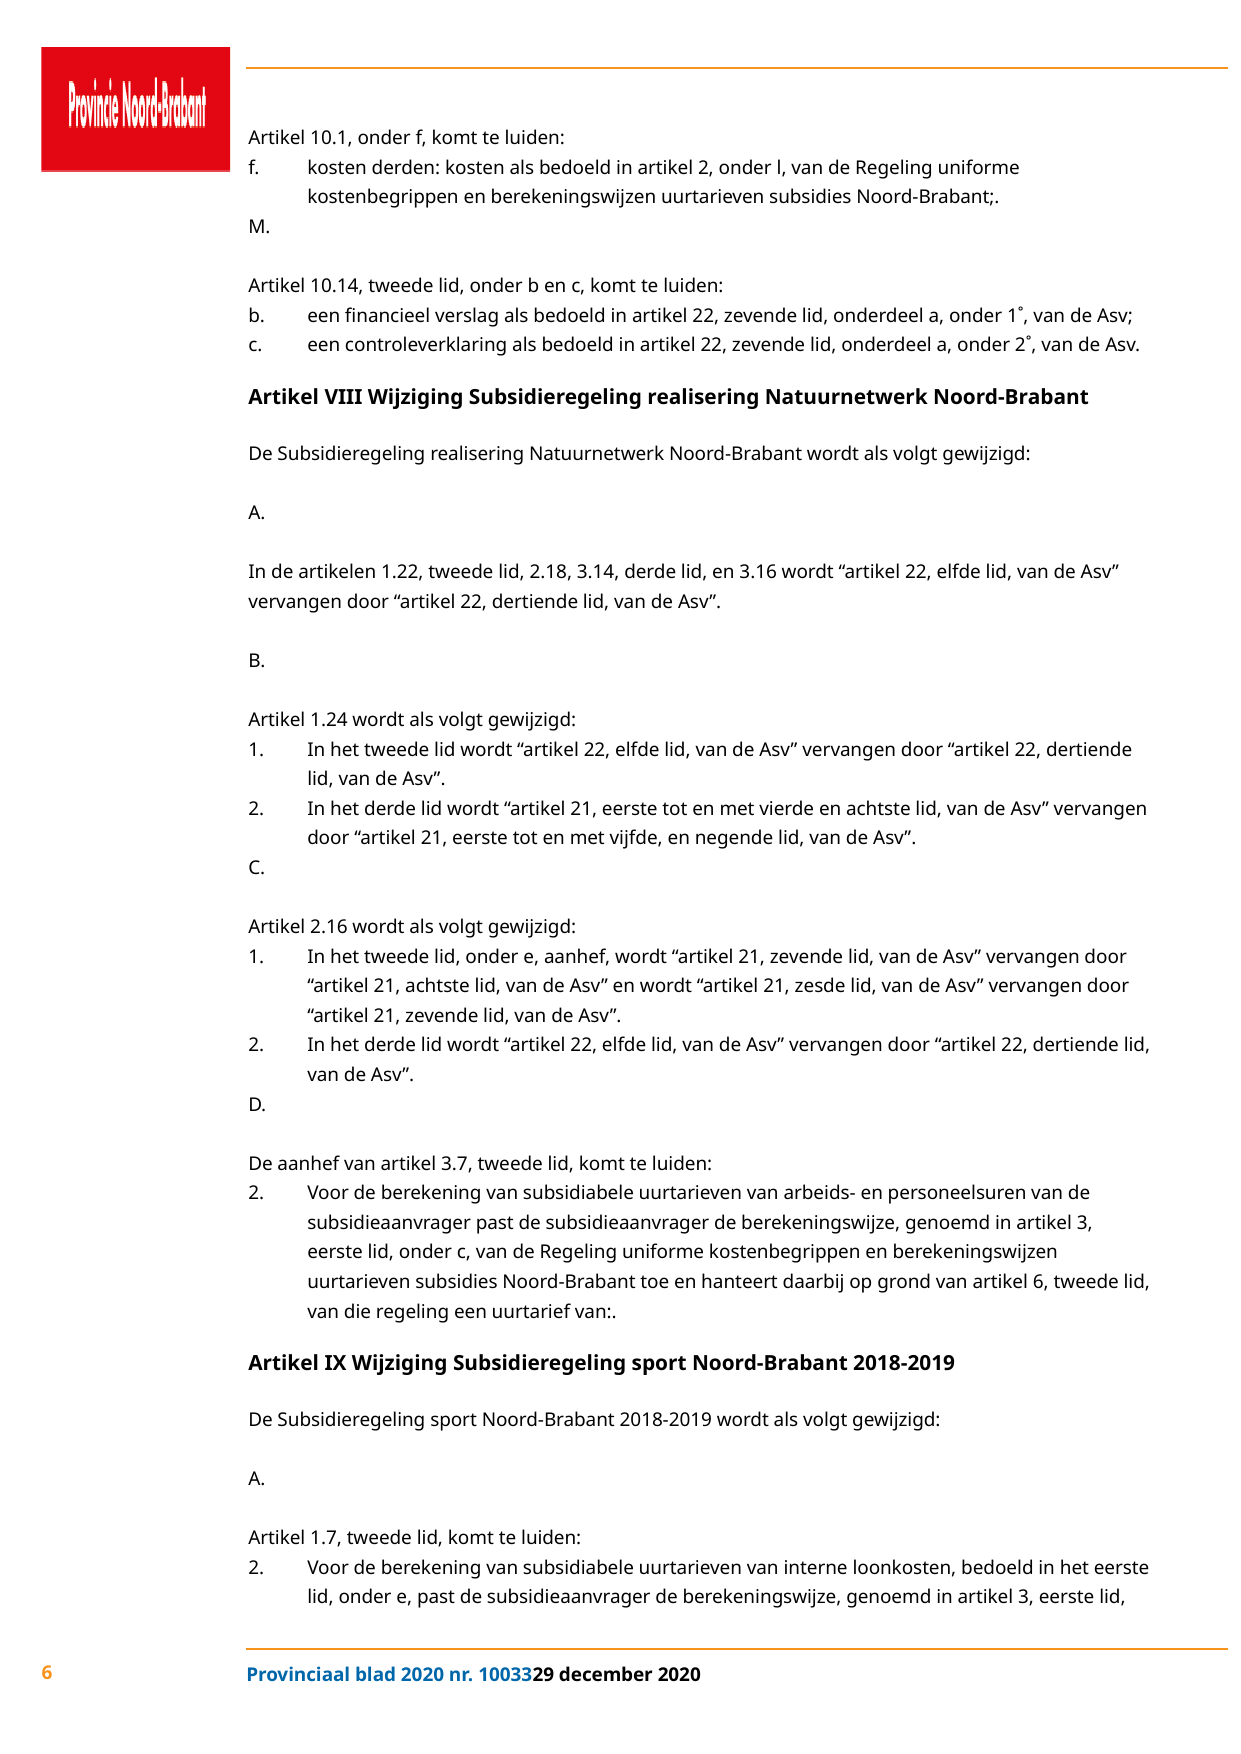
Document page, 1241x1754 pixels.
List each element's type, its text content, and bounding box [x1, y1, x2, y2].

text De Subsidieregeling realisering Natuurnetwerk Noord-Brabant wordt als volgt gewijzigd: [248, 440, 1152, 466]
list kosten derden: kosten als bedoeld in artikel 2, onder l, van de Regeling uniforme kostenbegrippen en berekeningswijzen uurtarieven subsidies Noord-Brabant;. [248, 154, 1152, 209]
text B. [248, 647, 1152, 673]
text De aanhef van artikel 3.7, tweede lid, komt te luiden: [248, 1150, 1152, 1176]
text A. [248, 1465, 1152, 1491]
list In het tweede lid, onder e, aanhef, wordt “artikel 21, zevende lid, van de Asv” vervangen door “artikel 21, achtste lid, van de Asv” en wordt “artikel 21, zesde lid, van de Asv” vervangen door “artikel 21, zevende lid, van de Asv”. [248, 943, 1152, 1028]
text A. [248, 499, 1152, 525]
text De Subsidieregeling sport Noord-Brabant 2018-2019 wordt als volgt gewijzigd: [248, 1406, 1152, 1432]
text Artikel 1.7, tweede lid, komt te luiden: [248, 1524, 1152, 1550]
text M. [248, 213, 1152, 239]
list In het derde lid wordt “artikel 22, elfde lid, van de Asv” vervangen door “artikel 22, dertiende lid, van de Asv”. [248, 1032, 1152, 1087]
text Artikel 2.16 wordt als volgt gewijzigd: [248, 913, 1152, 939]
text In de artikelen 1.22, tweede lid, 2.18, 3.14, derde lid, en 3.16 wordt “artikel 22, elfde lid, van de Asv” vervangen door “artikel 22, dertiende lid, van de Asv”. [248, 558, 1152, 613]
list In het tweede lid wordt “artikel 22, elfde lid, van de Asv” vervangen door “artikel 22, dertiende lid, van de Asv”. [248, 736, 1152, 791]
list Voor de berekening van subsidiabele uurtarieven van interne loonkosten, bedoeld in het eerste lid, onder e, past de subsidieaanvrager de berekeningswijze, genoemd in artikel 3, eerste lid, [248, 1554, 1152, 1609]
list een controleverklaring als bedoeld in artikel 22, zevende lid, onderdeel a, onder 2˚, van de Asv. [248, 331, 1152, 357]
list een financieel verslag als bedoeld in artikel 22, zevende lid, onderdeel a, onder 1˚, van de Asv; [248, 302, 1152, 328]
text Artikel VIII Wijziging Subsidieregeling realisering Natuurnetwerk Noord-Brabant [248, 382, 1152, 410]
text Artikel 10.14, tweede lid, onder b en c, komt te luiden: [248, 272, 1152, 298]
text Artikel IX Wijziging Subsidieregeling sport Noord-Brabant 2018-2019 [248, 1348, 1152, 1377]
picture [41, 47, 231, 172]
list Voor de berekening van subsidiabele uurtarieven van arbeids- en personeelsuren van de subsidieaanvrager past de subsidieaanvrager de berekeningswijze, genoemd in artikel 3, eerste lid, onder c, van de Regeling uniforme kostenbegrippen en berekeningswijzen uurtarieven subsidies Noord-Brabant toe en hanteert daarbij op grond van artikel 6, tweede lid, van die regeling een uurtarief van:. [248, 1179, 1152, 1323]
text D. [248, 1091, 1152, 1116]
text Artikel 1.24 wordt als volgt gewijzigd: [248, 706, 1152, 732]
text C. [248, 854, 1152, 880]
list In het derde lid wordt “artikel 21, eerste tot en met vierde en achtste lid, van de Asv” vervangen door “artikel 21, eerste tot en met vijfde, en negende lid, van de Asv”. [248, 795, 1152, 850]
text Artikel 10.1, onder f, komt te luiden: [248, 124, 1152, 150]
